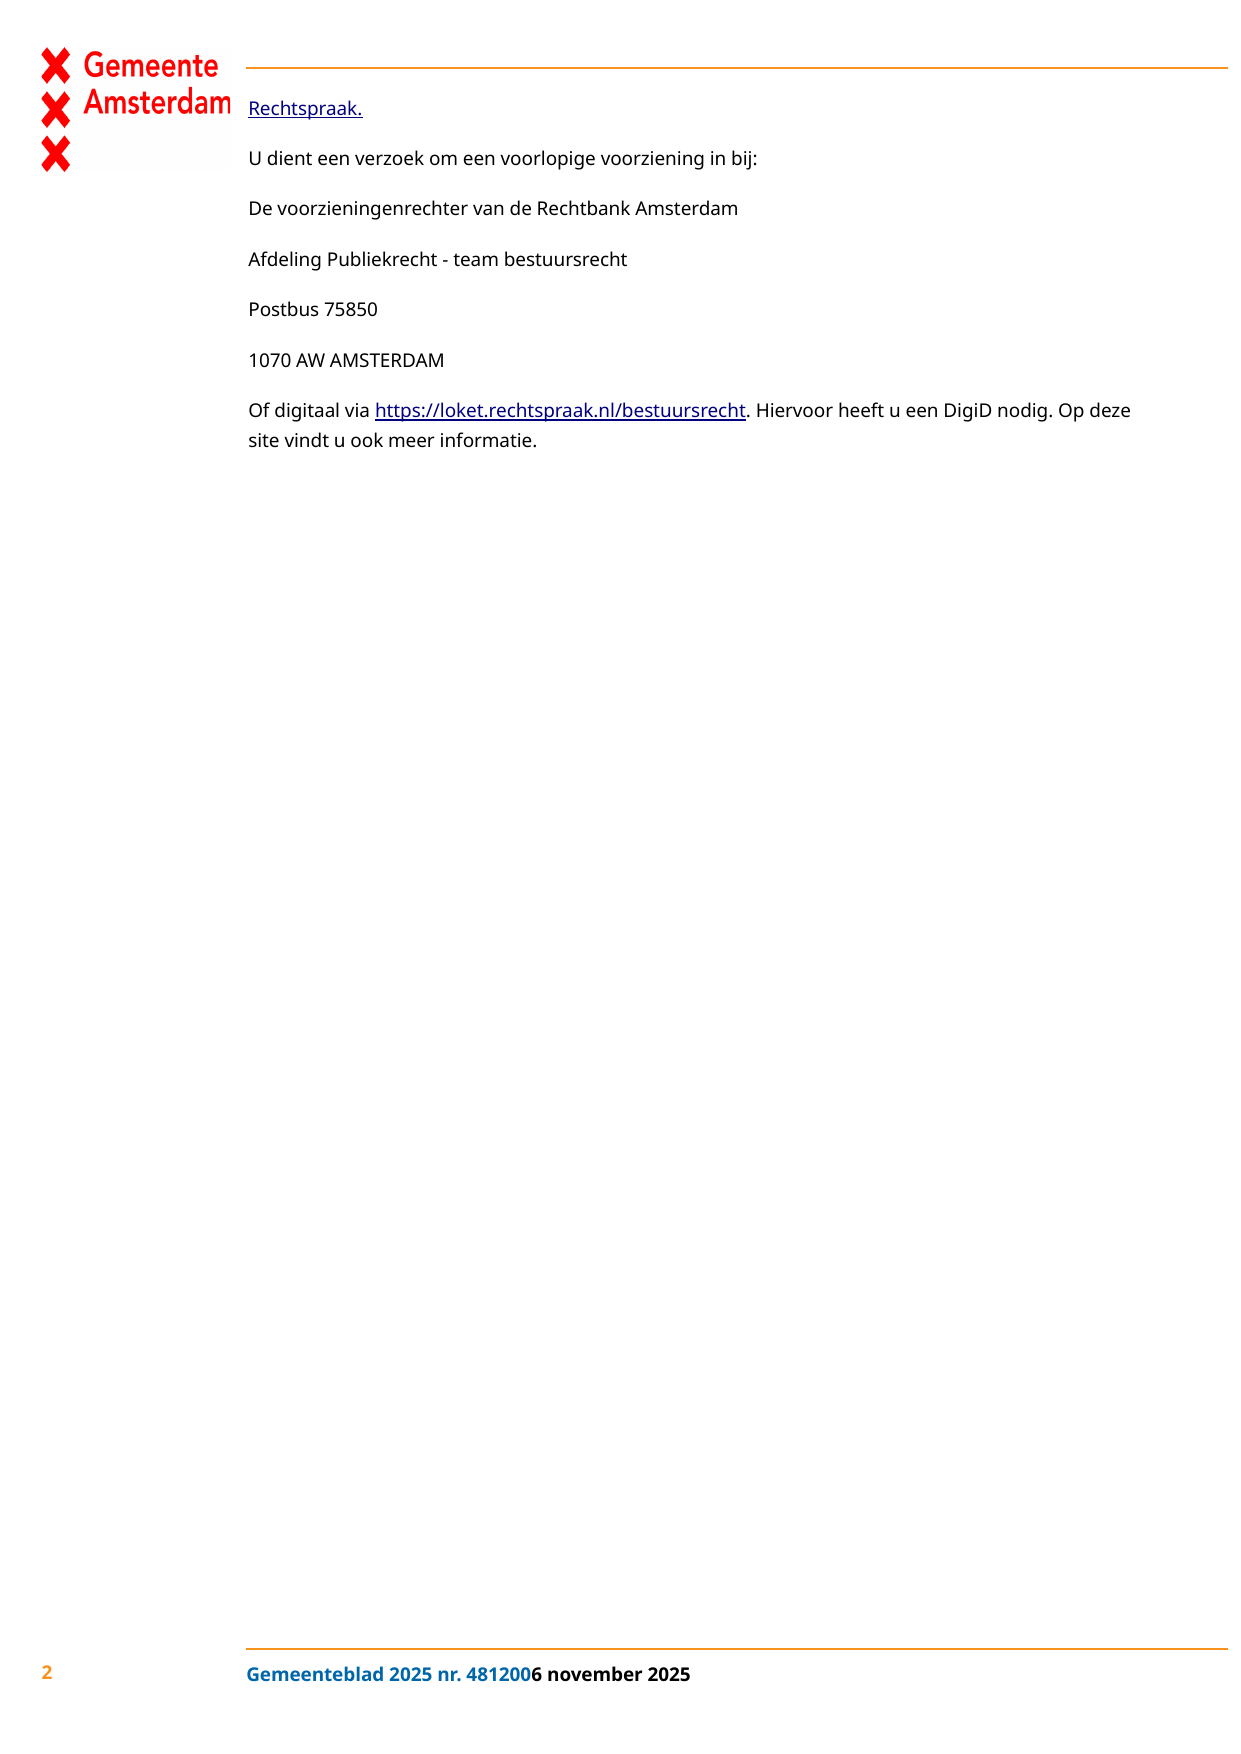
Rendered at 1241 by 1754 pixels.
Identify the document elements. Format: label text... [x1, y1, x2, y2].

text 1070 AW AMSTERDAM [248, 347, 1152, 373]
text Postbus 75850 [248, 296, 1152, 322]
text De voorzieningenrechter van de Rechtbank Amsterdam [248, 196, 1152, 221]
text Afdeling Publiekrecht - team bestuursrecht [248, 246, 1152, 272]
text Of digitaal via https://loket.rechtspraak.nl/bestuursrecht. Hiervoor heeft u een DigiD nodig. Op deze site vindt u ook meer informatie. [248, 397, 1152, 453]
picture [41, 47, 231, 172]
text Rechtspraak. [248, 95, 1152, 121]
text U dient een verzoek om een voorlopige voorziening in bij: [248, 145, 1152, 171]
